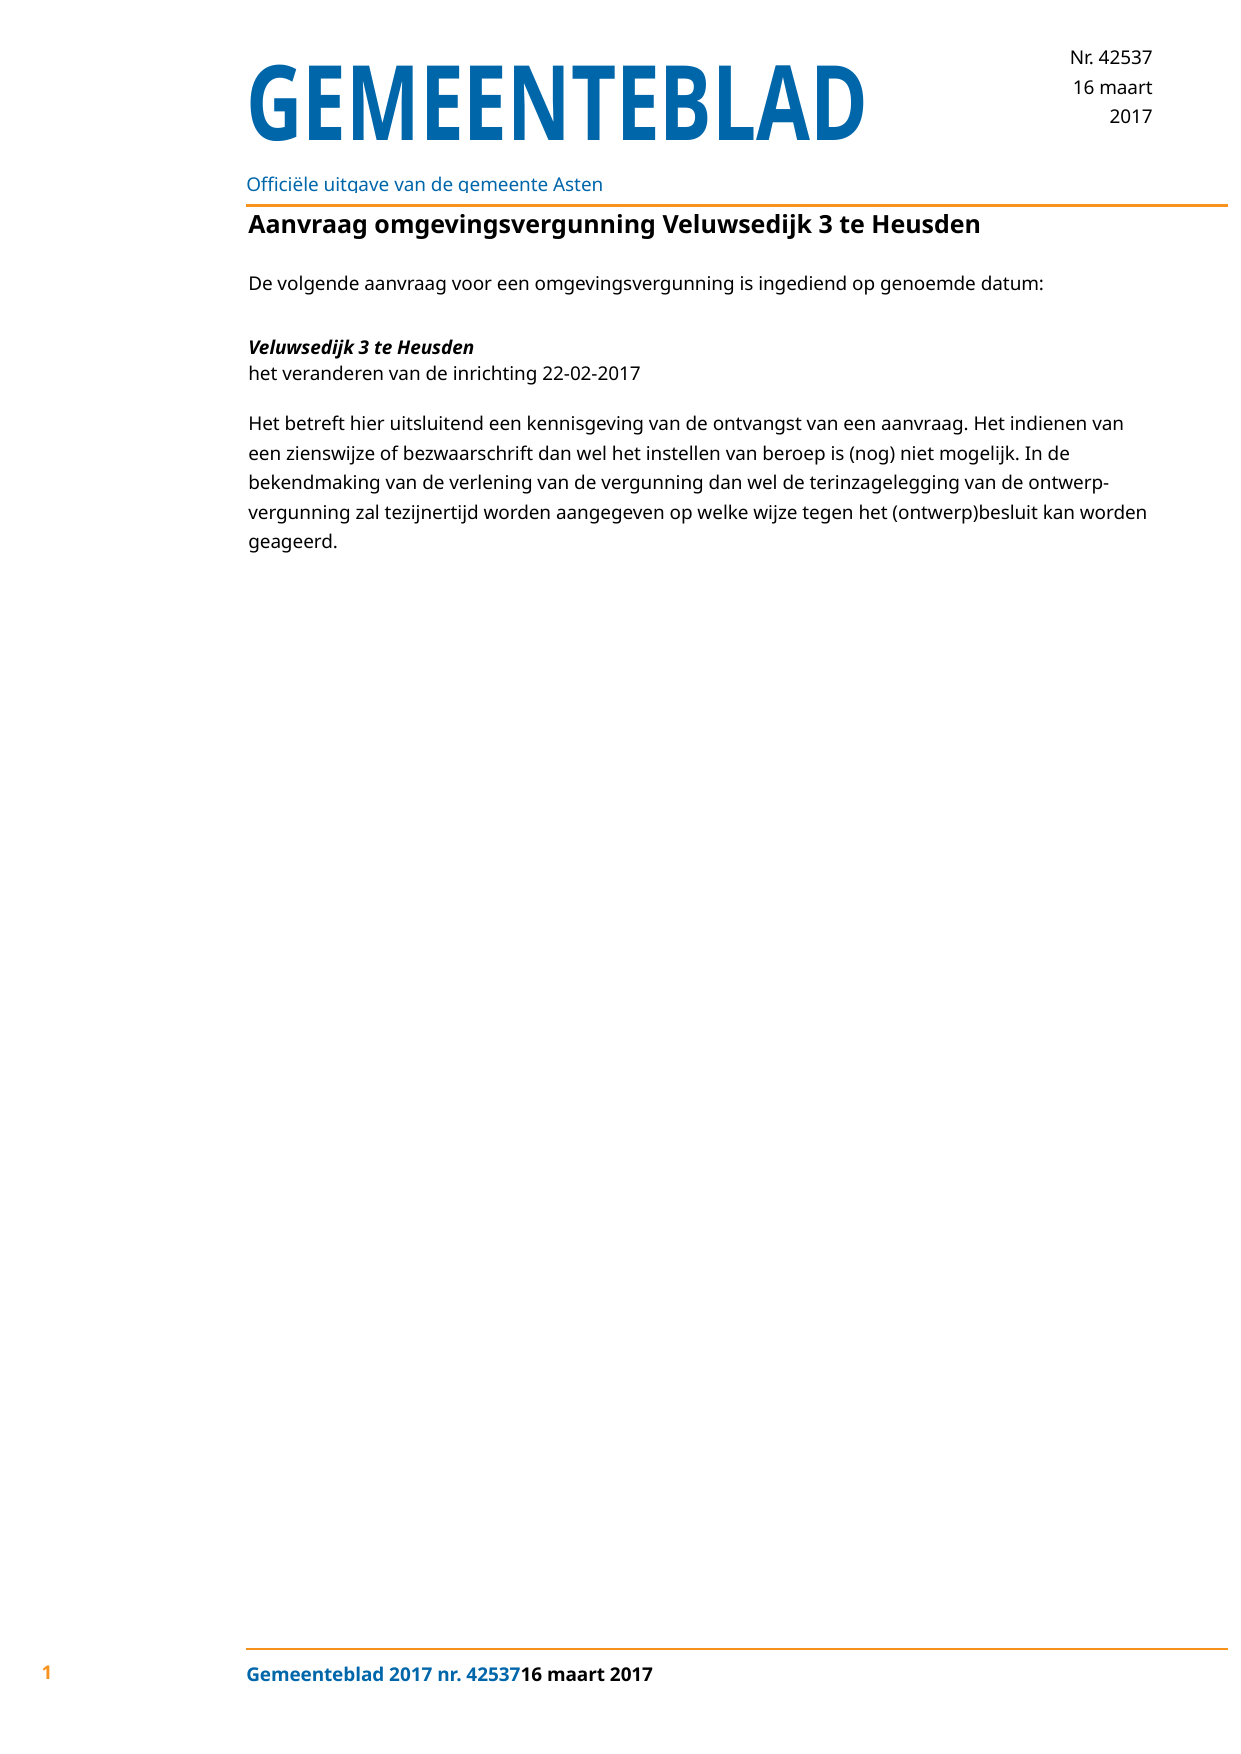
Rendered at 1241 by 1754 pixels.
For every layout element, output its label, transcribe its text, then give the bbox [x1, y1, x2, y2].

text Aanvraag omgevingsvergunning Veluwsedijk 3 te Heusden [248, 207, 1152, 241]
text het veranderen van de inrichting 22-02-2017 [248, 360, 1152, 386]
text Het betreft hier uitsluitend een kennisgeving van de ontvangst van een aanvraag. Het indienen van een zienswijze of bezwaarschrift dan wel het instellen van beroep is (nog) niet mogelijk. In de bekendmaking van de verlening van de vergunning dan wel de terinzagelegging van de ontwerp-vergunning zal tezijnertijd worden aangegeven op welke wijze tegen het (ontwerp)besluit kan worden geageerd. [248, 410, 1152, 554]
picture [41, 47, 231, 172]
text De volgende aanvraag voor een omgevingsvergunning is ingediend op genoemde datum: [248, 270, 1152, 296]
text Veluwsedijk 3 te Heusden [248, 334, 1152, 360]
